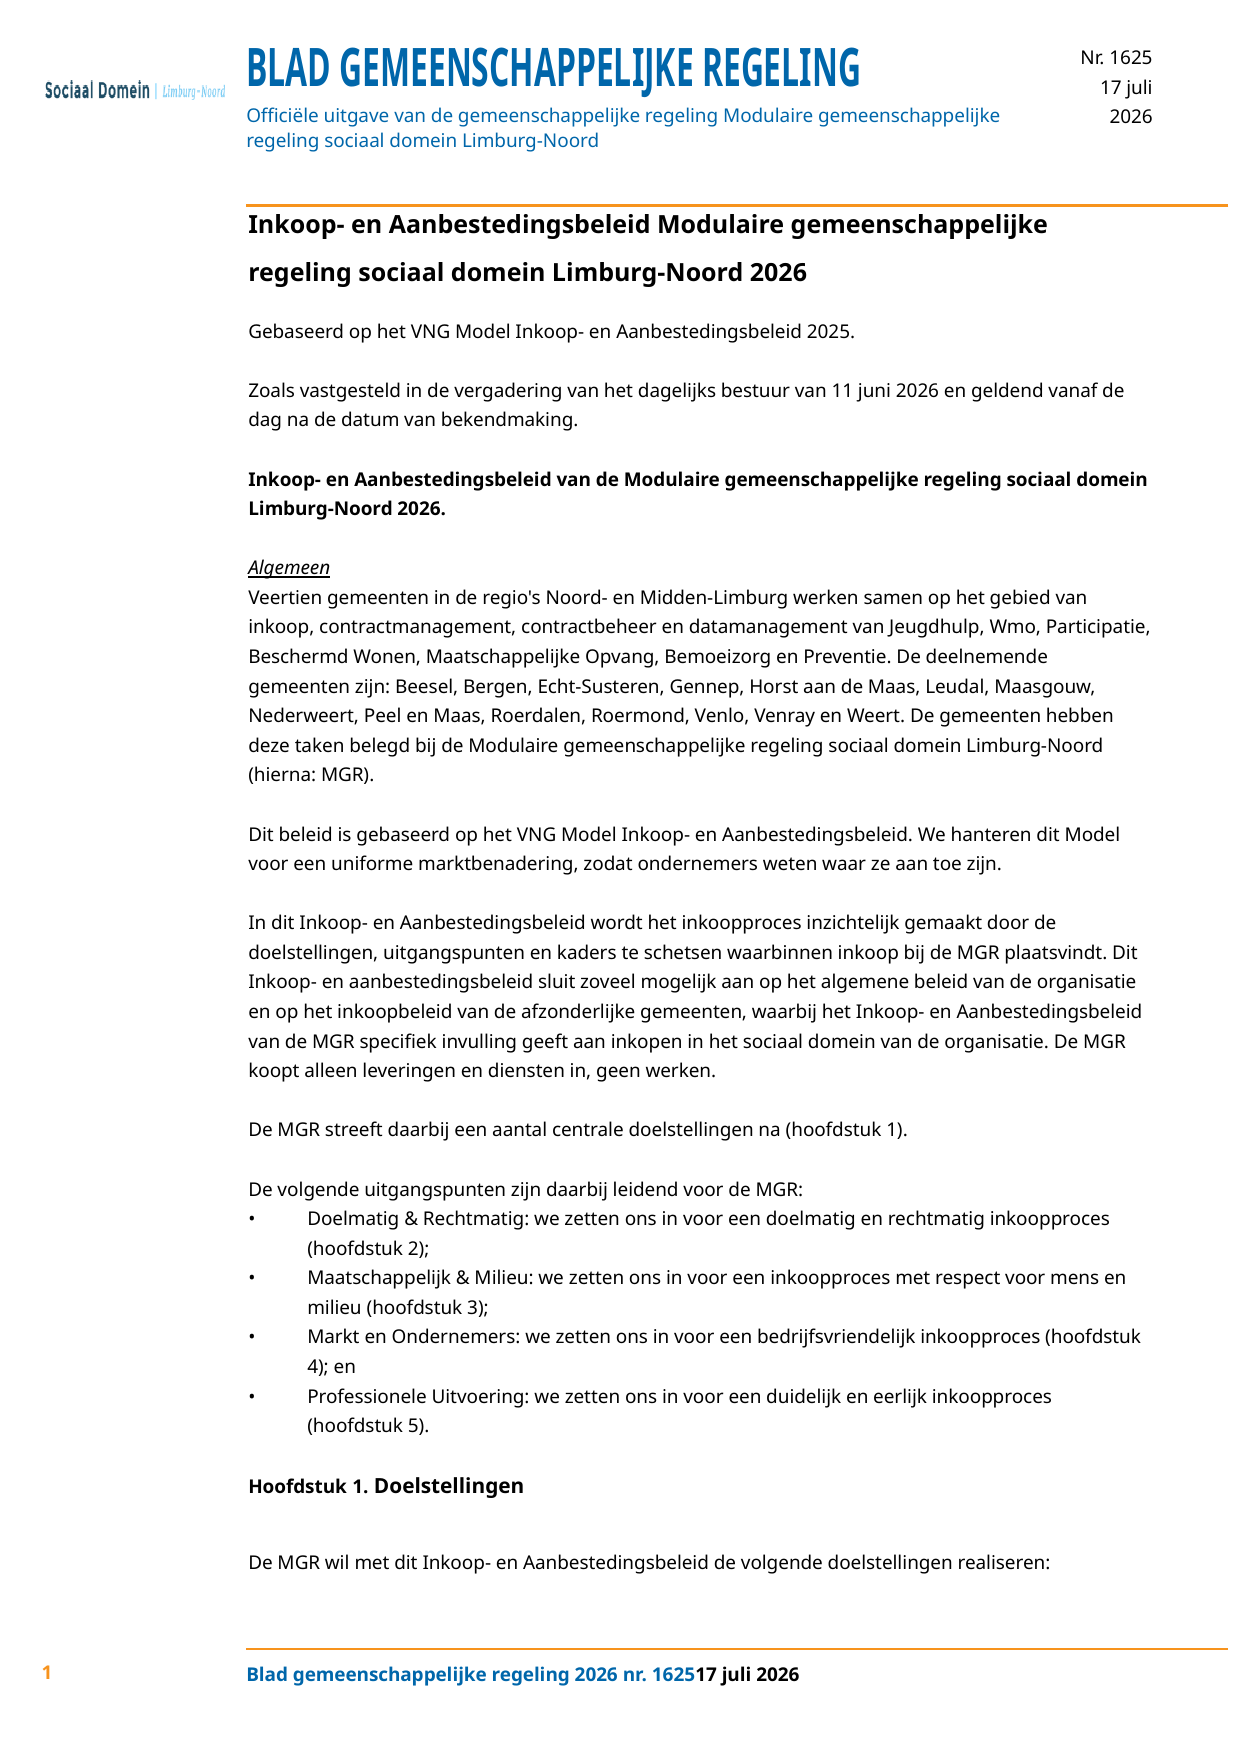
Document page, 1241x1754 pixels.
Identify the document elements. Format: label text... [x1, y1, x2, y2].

list Professionele Uitvoering: we zetten ons in voor een duidelijk en eerlijk inkoopproces (hoofdstuk 5). [248, 1383, 1152, 1438]
list Doelmatig & Rechtmatig: we zetten ons in voor een doelmatig en rechtmatig inkoopproces (hoofdstuk 2); [248, 1205, 1152, 1261]
text De volgende uitgangspunten zijn daarbij leidend voor de MGR: [248, 1176, 1152, 1202]
text Hoofdstuk 1. Doelstellingen [248, 1472, 1152, 1500]
text Algemeen [248, 554, 1152, 580]
text Zoals vastgesteld in de vergadering van het dagelijks bestuur van 11 juni 2026 en geldend vanaf de dag na de datum van bekendmaking. [248, 377, 1152, 432]
text Inkoop- en Aanbestedingsbeleid van de Modulaire gemeenschappelijke regeling sociaal domein Limburg-Noord 2026. [248, 466, 1152, 521]
text Dit beleid is gebaseerd op het VNG Model Inkoop- en Aanbestedingsbeleid. We hanteren dit Model voor een uniforme marktbenadering, zodat ondernemers weten waar ze aan toe zijn. [248, 821, 1152, 876]
list Maatschappelijk & Milieu: we zetten ons in voor een inkoopproces met respect voor mens en milieu (hoofdstuk 3); [248, 1264, 1152, 1320]
text In dit Inkoop- en Aanbestedingsbeleid wordt het inkoopproces inzichtelijk gemaakt door de doelstellingen, uitgangspunten en kaders te schetsen waarbinnen inkoop bij de MGR plaatsvindt. Dit Inkoop- en aanbestedingsbeleid sluit zoveel mogelijk aan op het algemene beleid van de organisatie en op het inkoopbeleid van de afzonderlijke gemeenten, waarbij het Inkoop- en Aanbestedingsbeleid van de MGR specifiek invulling geeft aan inkopen in het sociaal domein van de organisatie. De MGR koopt alleen leveringen en diensten in, geen werken. [248, 909, 1152, 1083]
picture [41, 47, 231, 172]
text De MGR streeft daarbij een aantal centrale doelstellingen na (hoofdstuk 1). [248, 1117, 1152, 1142]
text De MGR wil met dit Inkoop- en Aanbestedingsbeleid de volgende doelstellingen realiseren: [248, 1549, 1152, 1575]
text Inkoop- en Aanbestedingsbeleid Modulaire gemeenschappelijke regeling sociaal domein Limburg-Noord 2026 [248, 207, 1152, 288]
text Veertien gemeenten in de regio's Noord- en Midden-Limburg werken samen op het gebied van inkoop, contractmanagement, contractbeheer en datamanagement van Jeugdhulp, Wmo, Participatie, Beschermd Wonen, Maatschappelijke Opvang, Bemoeizorg en Preventie. De deelnemende gemeenten zijn: Beesel, Bergen, Echt-Susteren, Gennep, Horst aan de Maas, Leudal, Maasgouw, Nederweert, Peel en Maas, Roerdalen, Roermond, Venlo, Venray en Weert. De gemeenten hebben deze taken belegd bij de Modulaire gemeenschappelijke regeling sociaal domein Limburg-Noord (hierna: MGR). [248, 584, 1152, 787]
list Markt en Ondernemers: we zetten ons in voor een bedrijfsvriendelijk inkoopproces (hoofdstuk 4); en [248, 1324, 1152, 1379]
text Gebaseerd op het VNG Model Inkoop- en Aanbestedingsbeleid 2025. [248, 318, 1152, 344]
